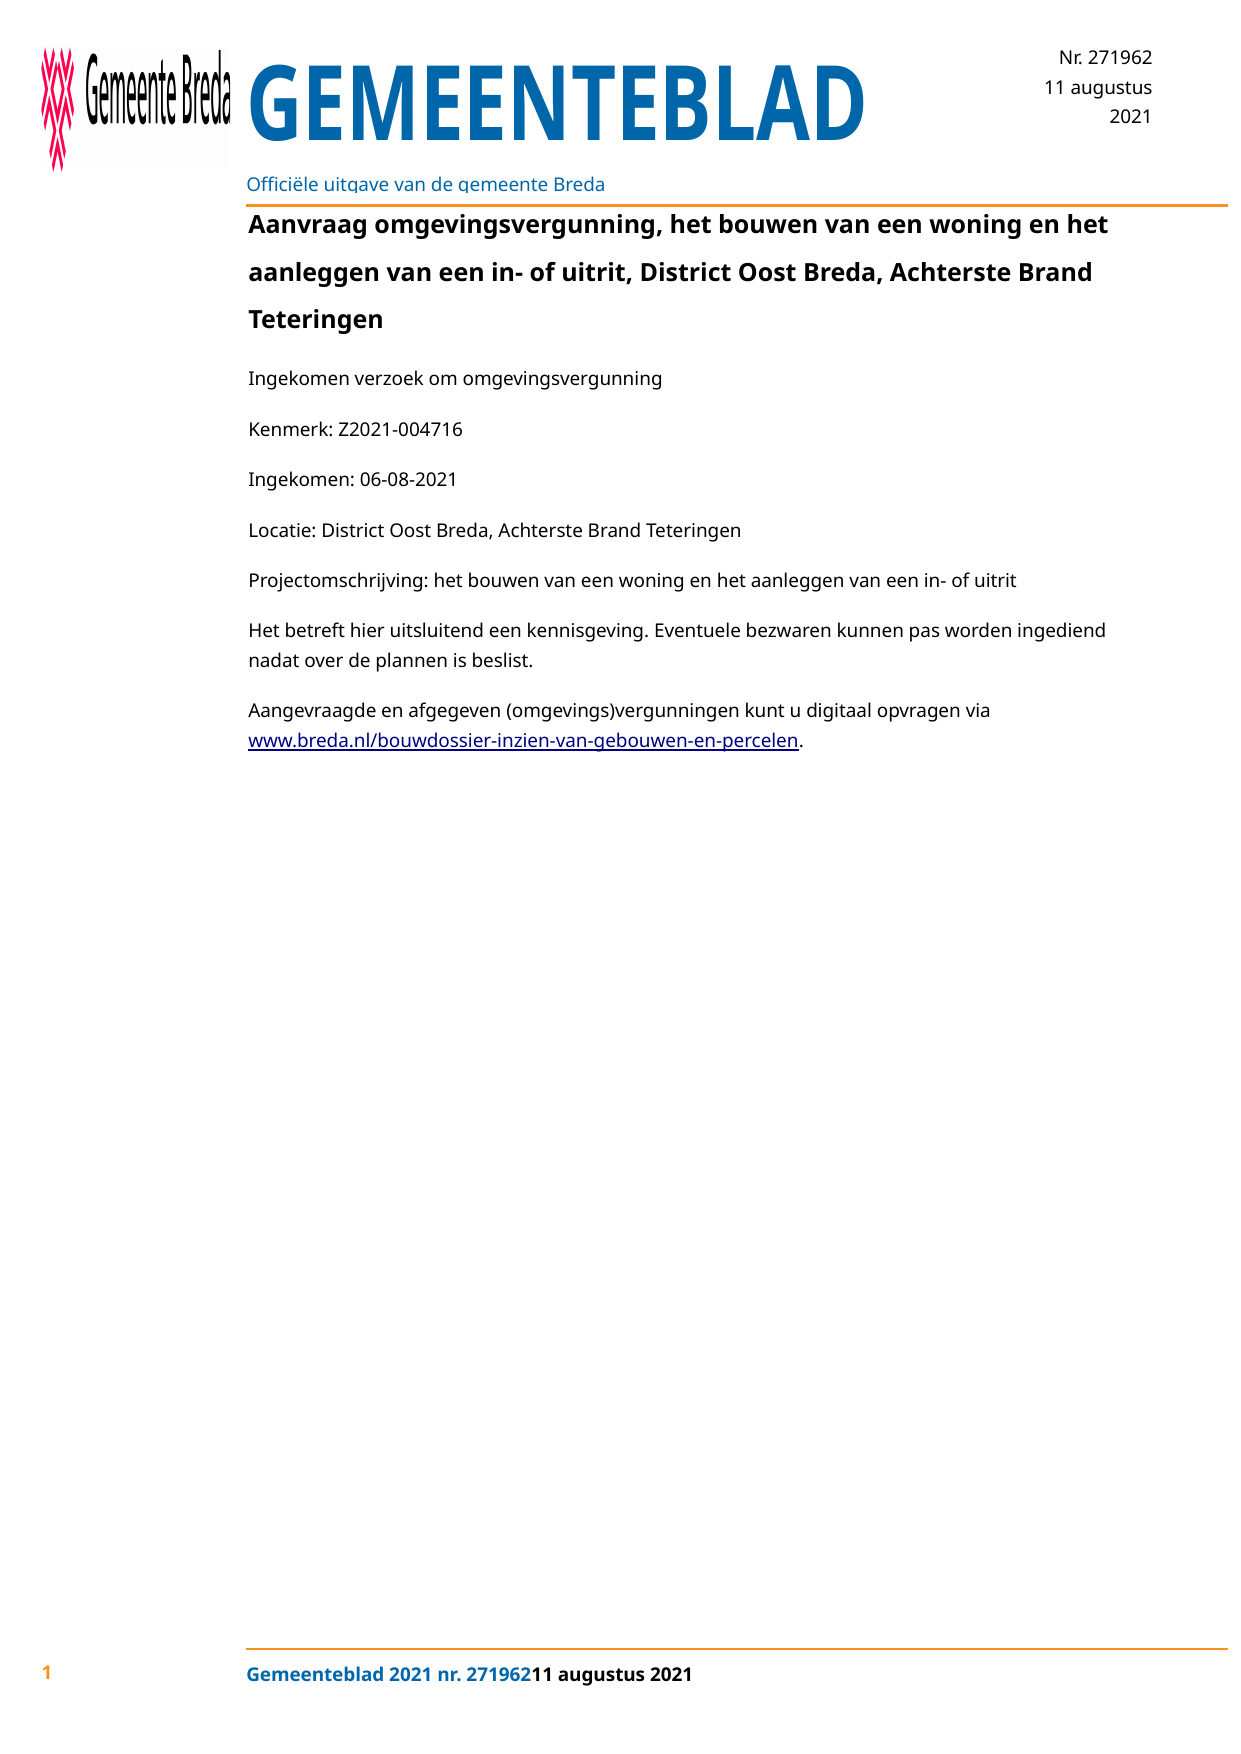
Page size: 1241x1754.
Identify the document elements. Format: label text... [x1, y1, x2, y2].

text Ingekomen: 06-08-2021 [248, 466, 1152, 492]
picture [41, 47, 231, 172]
text Kenmerk: Z2021-004716 [248, 416, 1152, 442]
text Locatie: District Oost Breda, Achterste Brand Teteringen [248, 517, 1152, 542]
text Aangevraagde en afgegeven (omgevings)vergunningen kunt u digitaal opvragen via www.breda.nl/bouwdossier-inzien-van-gebouwen-en-percelen. [248, 698, 1152, 753]
text Projectomschrijving: het bouwen van een woning en het aanleggen van een in- of uitrit [248, 567, 1152, 593]
text Ingekomen verzoek om omgevingsvergunning [248, 366, 1152, 391]
text Het betreft hier uitsluitend een kennisgeving. Eventuele bezwaren kunnen pas worden ingediend nadat over de plannen is beslist. [248, 618, 1152, 673]
text Aanvraag omgevingsvergunning, het bouwen van een woning en het aanleggen van een in- of uitrit, District Oost Breda, Achterste Brand Teteringen [248, 207, 1152, 336]
